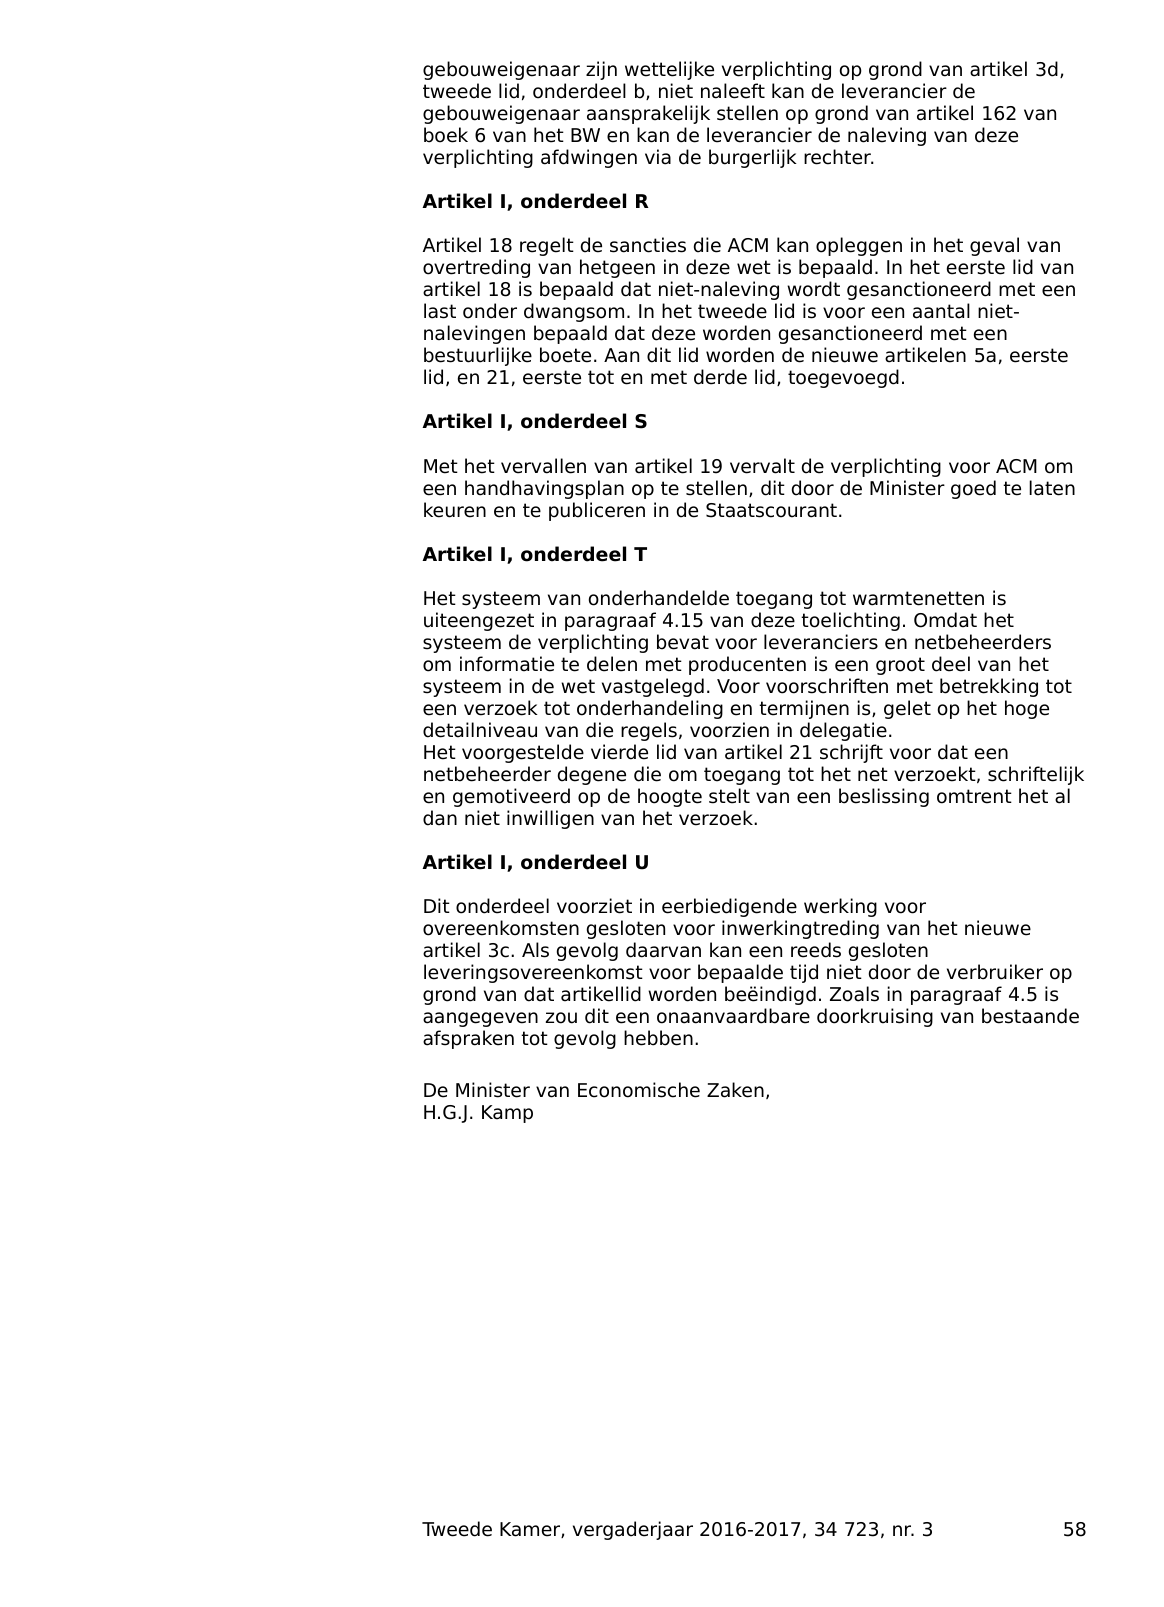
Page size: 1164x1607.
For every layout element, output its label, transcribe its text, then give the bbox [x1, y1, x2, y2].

subtitle Artikel I, onderdeel S [422, 411, 1087, 433]
subtitle Artikel I, onderdeel R [422, 191, 1087, 213]
text De Minister van Economische Zaken, H.G.J. Kamp [422, 1080, 1087, 1124]
text Artikel 18 regelt de sancties die ACM kan opleggen in het geval van overtreding van hetgeen in deze wet is bepaald. In het eerste lid van artikel 18 is bepaald dat niet-naleving wordt gesanctioneerd met een last onder dwangsom. In het tweede lid is voor een aantal niet-nalevingen bepaald dat deze worden gesanctioneerd met een bestuurlijke boete. Aan dit lid worden de nieuwe artikelen 5a, eerste lid, en 21, eerste tot en met derde lid, toegevoegd. [422, 235, 1087, 389]
text gebouweigenaar zijn wettelijke verplichting op grond van artikel 3d, tweede lid, onderdeel b, niet naleeft kan de leverancier de gebouweigenaar aansprakelijk stellen op grond van artikel 162 van boek 6 van het BW en kan de leverancier de naleving van deze verplichting afdwingen via de burgerlijk rechter. [422, 59, 1087, 169]
text Met het vervallen van artikel 19 vervalt de verplichting voor ACM om een handhavingsplan op te stellen, dit door de Minister goed te laten keuren en te publiceren in de Staatscourant. [422, 456, 1087, 521]
text Dit onderdeel voorziet in eerbiedigende werking voor overeenkomsten gesloten voor inwerkingtreding van het nieuwe artikel 3c. Als gevolg daarvan kan een reeds gesloten leveringsovereenkomst voor bepaalde tijd niet door de verbruiker op grond van dat artikellid worden beëindigd. Zoals in paragraaf 4.5 is aangegeven zou dit een onaanvaardbare doorkruising van bestaande afspraken tot gevolg hebben. [422, 896, 1087, 1050]
text Het systeem van onderhandelde toegang tot warmtenetten is uiteengezet in paragraaf 4.15 van deze toelichting. Omdat het systeem de verplichting bevat voor leveranciers en netbeheerders om informatie te delen met producenten is een groot deel van het systeem in de wet vastgelegd. Voor voorschriften met betrekking tot een verzoek tot onderhandeling en termijnen is, gelet op het hoge detailniveau van die regels, voorzien in delegatie. [422, 588, 1087, 742]
subtitle Artikel I, onderdeel T [422, 544, 1087, 566]
subtitle Artikel I, onderdeel U [422, 852, 1087, 874]
text Het voorgestelde vierde lid van artikel 21 schrijft voor dat een netbeheerder degene die om toegang tot het net verzoekt, schriftelijk en gemotiveerd op de hoogte stelt van een beslissing omtrent het al dan niet inwilligen van het verzoek. [422, 742, 1087, 829]
